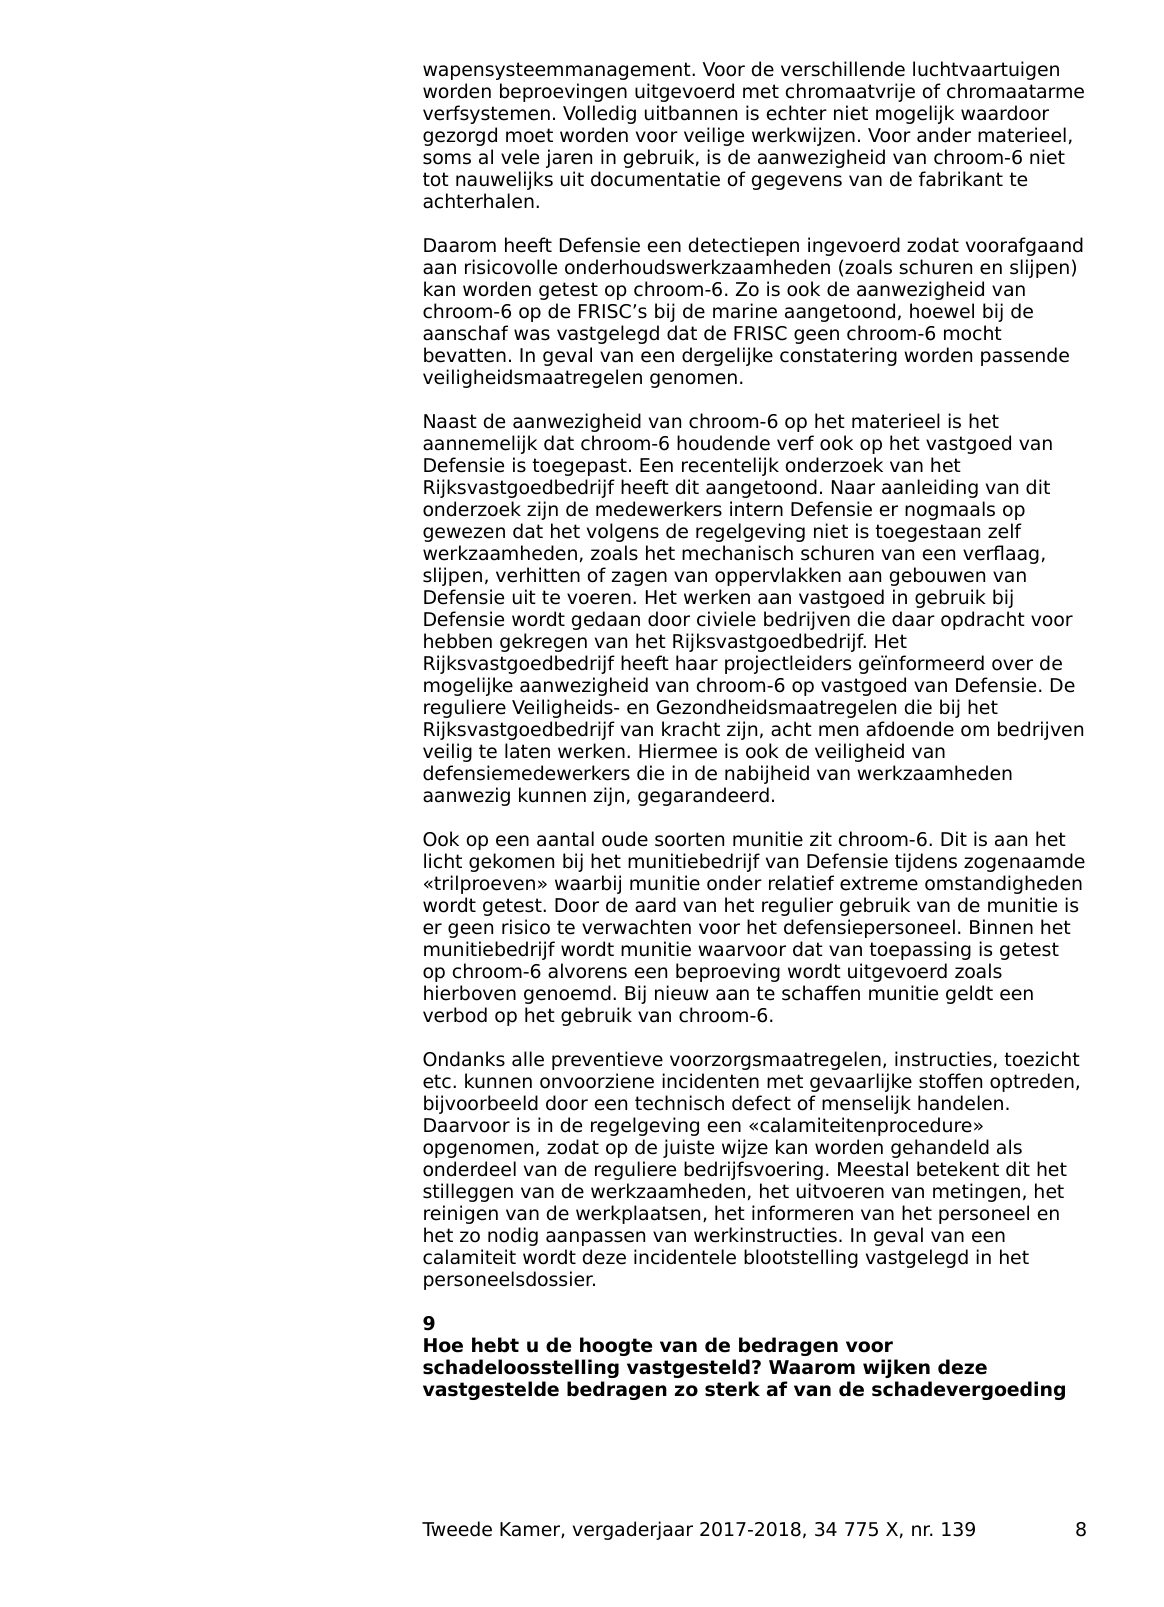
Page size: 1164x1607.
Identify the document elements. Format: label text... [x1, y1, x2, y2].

text Naast de aanwezigheid van chroom-6 op het materieel is het aannemelijk dat chroom-6 houdende verf ook op het vastgoed van Defensie is toegepast. Een recentelijk onderzoek van het Rijksvastgoedbedrijf heeft dit aangetoond. Naar aanleiding van dit onderzoek zijn de medewerkers intern Defensie er nogmaals op gewezen dat het volgens de regelgeving niet is toegestaan zelf werkzaamheden, zoals het mechanisch schuren van een verflaag, slijpen, verhitten of zagen van oppervlakken aan gebouwen van Defensie uit te voeren. Het werken aan vastgoed in gebruik bij Defensie wordt gedaan door civiele bedrijven die daar opdracht voor hebben gekregen van het Rijksvastgoedbedrijf. Het Rijksvastgoedbedrijf heeft haar projectleiders geïnformeerd over de mogelijke aanwezigheid van chroom-6 op vastgoed van Defensie. De reguliere Veiligheids- en Gezondheidsmaatregelen die bij het Rijksvastgoedbedrijf van kracht zijn, acht men afdoende om bedrijven veilig te laten werken. Hiermee is ook de veiligheid van defensiemedewerkers die in de nabijheid van werkzaamheden aanwezig kunnen zijn, gegarandeerd. [422, 411, 1087, 807]
text Ondanks alle preventieve voorzorgsmaatregelen, instructies, toezicht etc. kunnen onvoorziene incidenten met gevaarlijke stoffen optreden, bijvoorbeeld door een technisch defect of menselijk handelen. Daarvoor is in de regelgeving een «calamiteitenprocedure» opgenomen, zodat op de juiste wijze kan worden gehandeld als onderdeel van de reguliere bedrijfsvoering. Meestal betekent dit het stilleggen van de werkzaamheden, het uitvoeren van metingen, het reinigen van de werkplaatsen, het informeren van het personeel en het zo nodig aanpassen van werkinstructies. In geval van een calamiteit wordt deze incidentele blootstelling vastgelegd in het personeelsdossier. [422, 1049, 1087, 1291]
text 9 [422, 1313, 1087, 1335]
text wapensysteemmanagement. Voor de verschillende luchtvaartuigen worden beproevingen uitgevoerd met chromaatvrije of chromaatarme verfsystemen. Volledig uitbannen is echter niet mogelijk waardoor gezorgd moet worden voor veilige werkwijzen. Voor ander materieel, soms al vele jaren in gebruik, is de aanwezigheid van chroom-6 niet tot nauwelijks uit documentatie of gegevens van de fabrikant te achterhalen. [422, 59, 1087, 213]
text Ook op een aantal oude soorten munitie zit chroom-6. Dit is aan het licht gekomen bij het munitiebedrijf van Defensie tijdens zogenaamde «trilproeven» waarbij munitie onder relatief extreme omstandigheden wordt getest. Door de aard van het regulier gebruik van de munitie is er geen risico te verwachten voor het defensiepersoneel. Binnen het munitiebedrijf wordt munitie waarvoor dat van toepassing is getest op chroom-6 alvorens een beproeving wordt uitgevoerd zoals hierboven genoemd. Bij nieuw aan te schaffen munitie geldt een verbod op het gebruik van chroom-6. [422, 829, 1087, 1027]
text Hoe hebt u de hoogte van de bedragen voor schadeloosstelling vastgesteld? Waarom wijken deze vastgestelde bedragen zo sterk af van de schadevergoeding [422, 1335, 1087, 1401]
text Daarom heeft Defensie een detectiepen ingevoerd zodat voorafgaand aan risicovolle onderhoudswerkzaamheden (zoals schuren en slijpen) kan worden getest op chroom-6. Zo is ook de aanwezigheid van chroom-6 op de FRISC’s bij de marine aangetoond, hoewel bij de aanschaf was vastgelegd dat de FRISC geen chroom-6 mocht bevatten. In geval van een dergelijke constatering worden passende veiligheidsmaatregelen genomen. [422, 235, 1087, 389]
